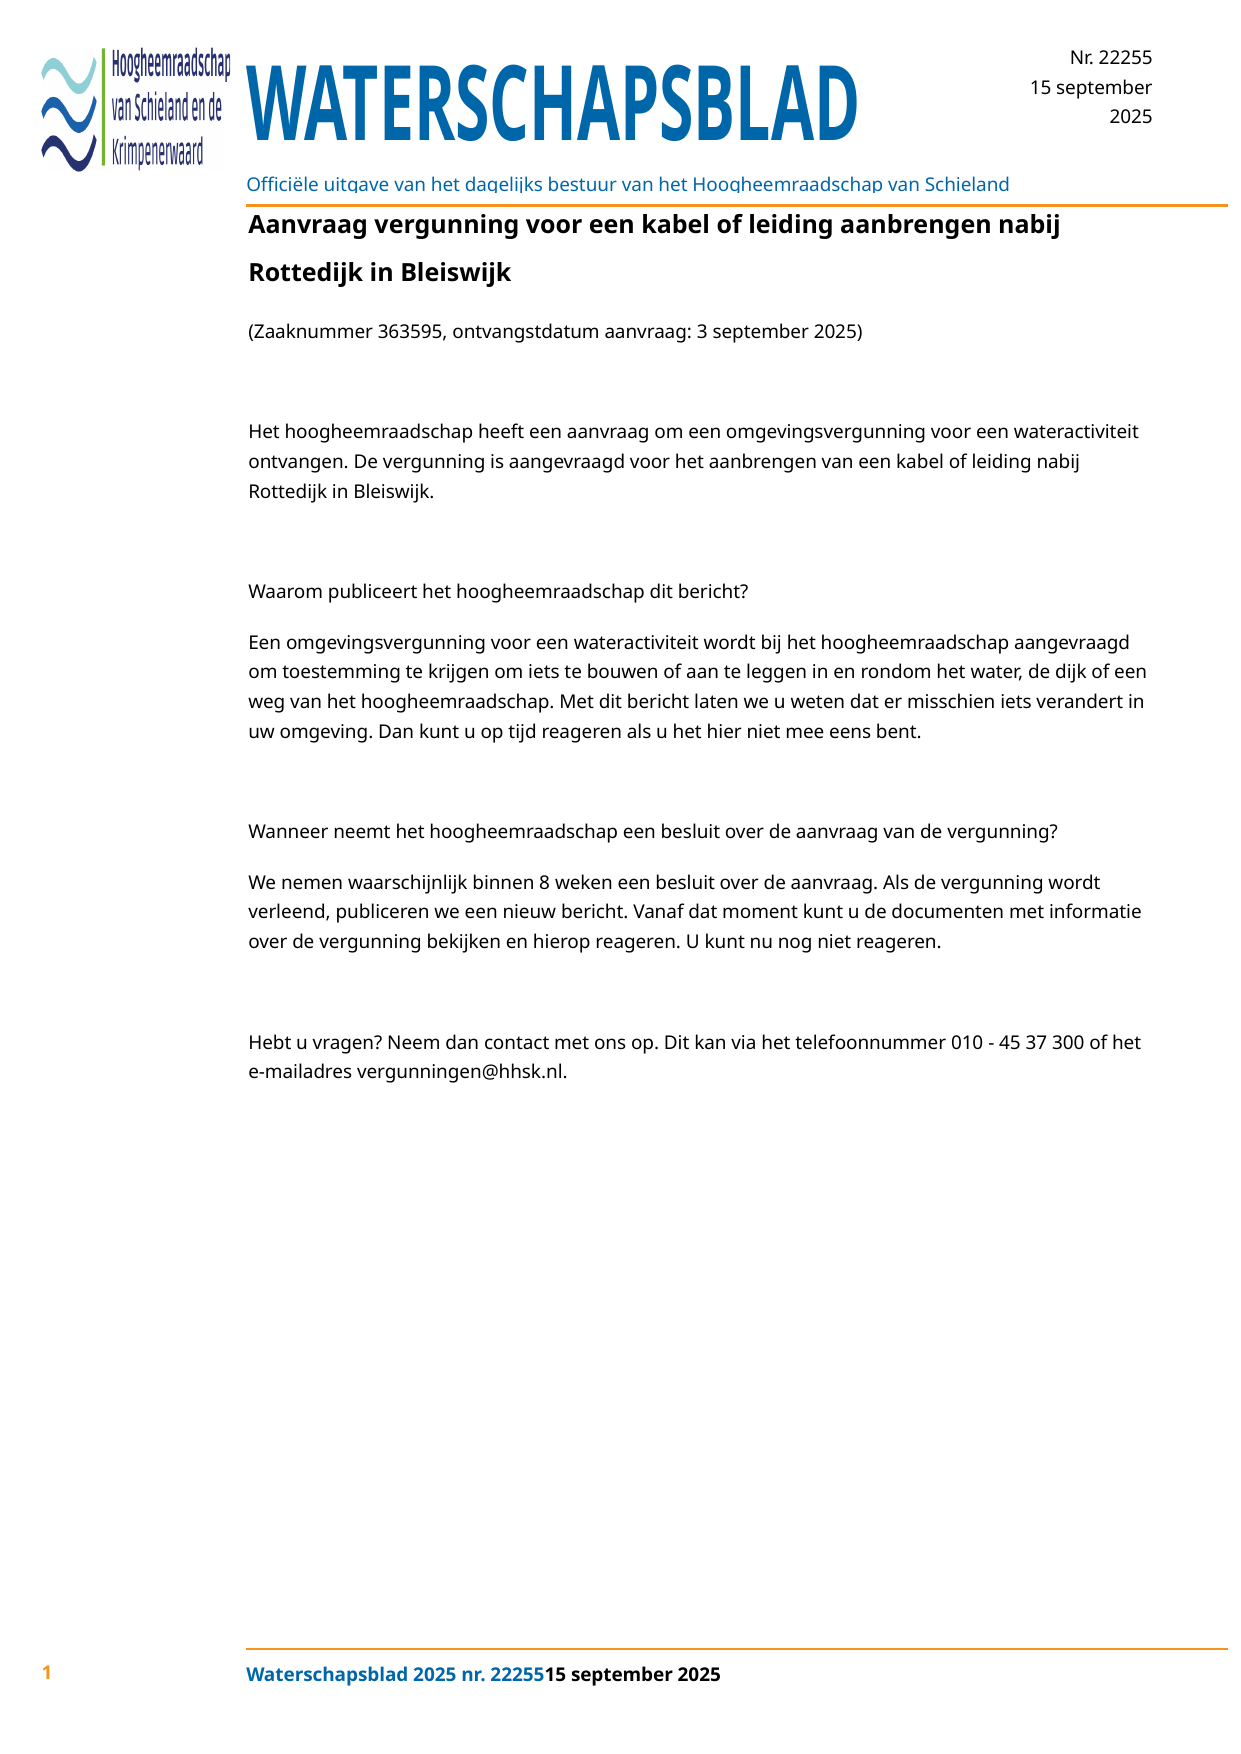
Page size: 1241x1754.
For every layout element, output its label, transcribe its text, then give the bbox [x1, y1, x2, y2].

text Een omgevingsvergunning voor een wateractiviteit wordt bij het hoogheemraadschap aangevraagd om toestemming te krijgen om iets te bouwen of aan te leggen in en rondom het water, de dijk of een weg van het hoogheemraadschap. Met dit bericht laten we u weten dat er misschien iets verandert in uw omgeving. Dan kunt u op tijd reageren als u het hier niet mee eens bent. [248, 629, 1152, 744]
text (Zaaknummer 363595, ontvangstdatum aanvraag: 3 september 2025) [248, 318, 1152, 344]
text Waarom publiceert het hoogheemraadschap dit bericht? [248, 579, 1152, 604]
text Het hoogheemraadschap heeft een aanvraag om een omgevingsvergunning voor een wateractiviteit ontvangen. De vergunning is aangevraagd voor het aanbrengen van een kabel of leiding nabij Rottedijk in Bleiswijk. [248, 419, 1152, 504]
text We nemen waarschijnlijk binnen 8 weken een besluit over de aanvraag. Als de vergunning wordt verleend, publiceren we een nieuw bericht. Vanaf dat moment kunt u de documenten met informatie over de vergunning bekijken en hierop reageren. U kunt nu nog niet reageren. [248, 869, 1152, 954]
text Wanneer neemt het hoogheemraadschap een besluit over de aanvraag van de vergunning? [248, 819, 1152, 844]
text Aanvraag vergunning voor een kabel of leiding aanbrengen nabij Rottedijk in Bleiswijk [248, 207, 1152, 288]
text Hebt u vragen? Neem dan contact met ons op. Dit kan via het telefoonnummer 010 - 45 37 300 of het e-mailadres vergunningen@hhsk.nl. [248, 1029, 1152, 1084]
picture [41, 47, 231, 172]
